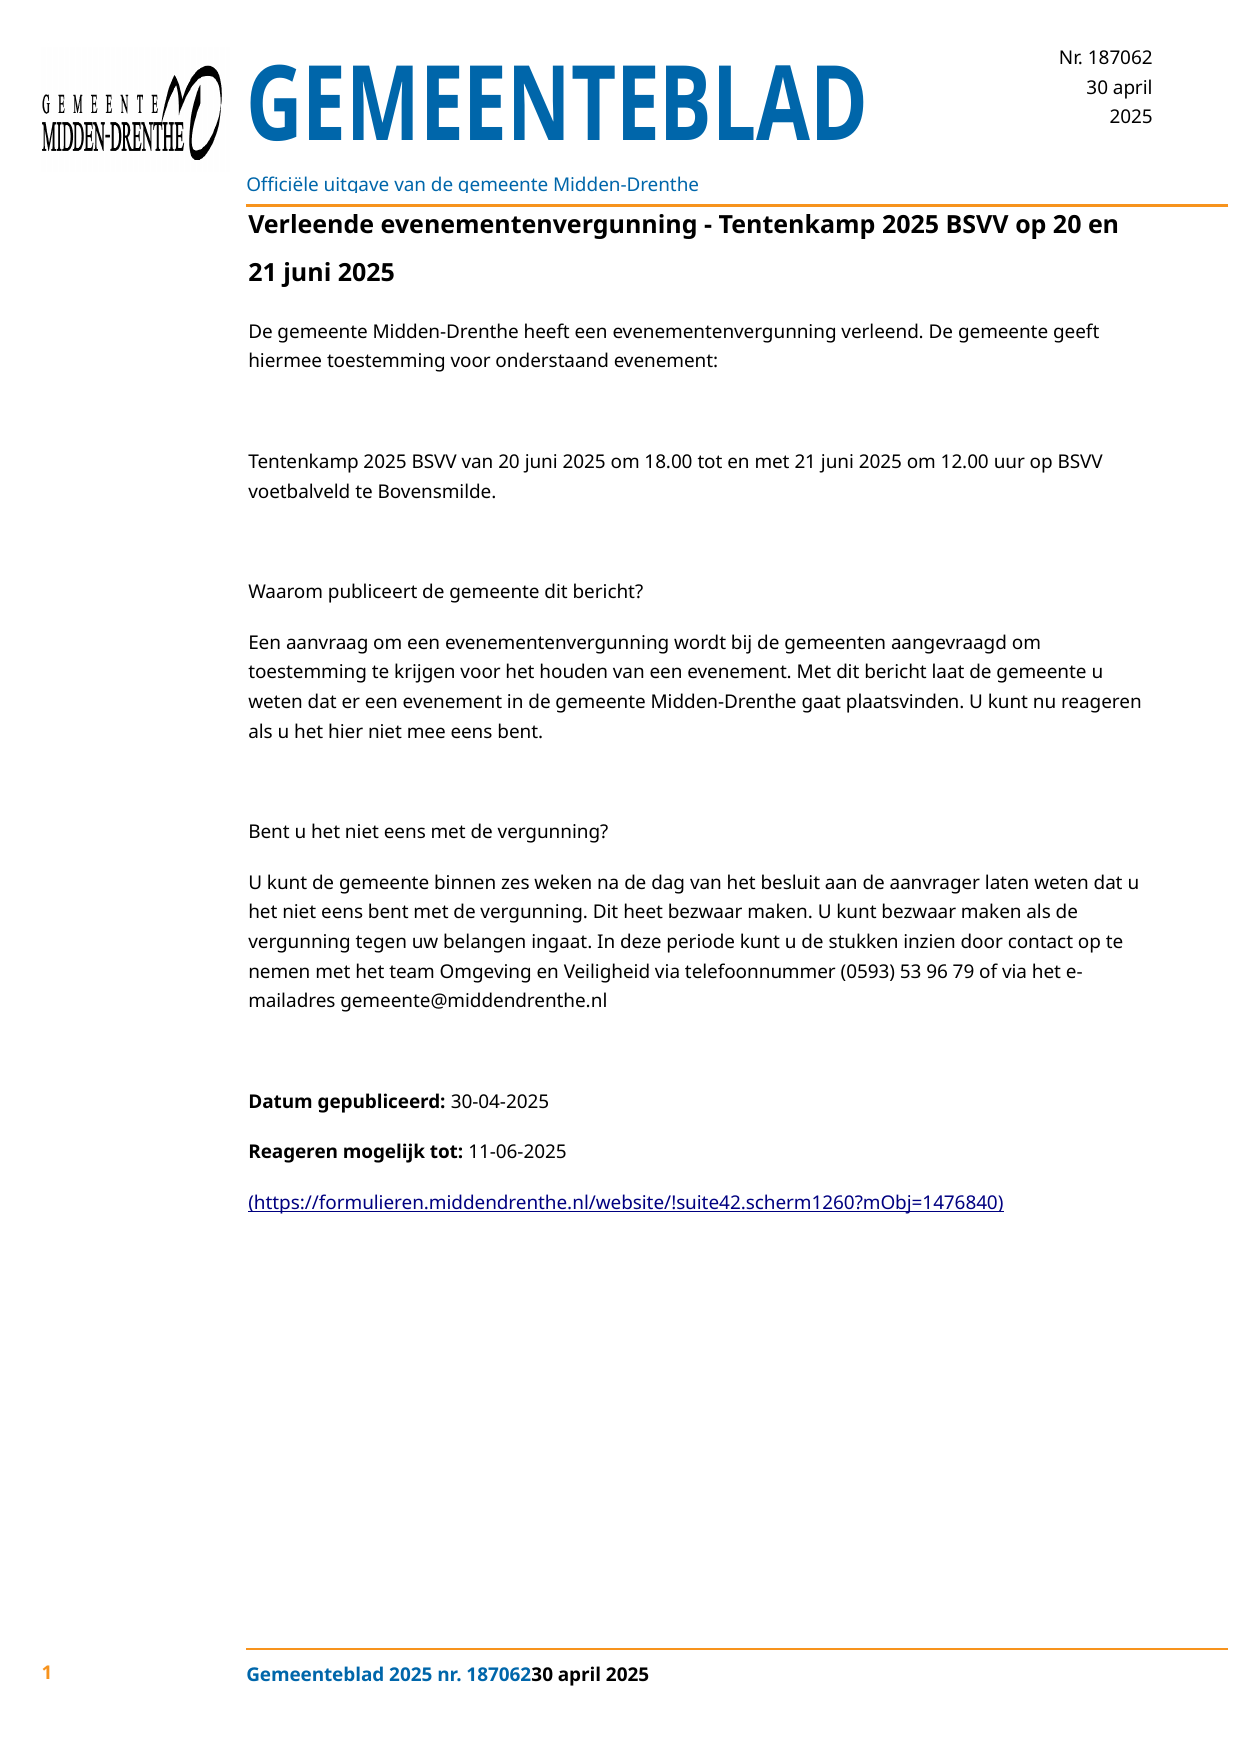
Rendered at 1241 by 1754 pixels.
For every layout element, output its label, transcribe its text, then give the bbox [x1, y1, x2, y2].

text Tentenkamp 2025 BSVV van 20 juni 2025 om 18.00 tot en met 21 juni 2025 om 12.00 uur op BSVV voetbalveld te Bovensmilde. [248, 448, 1152, 504]
text Waarom publiceert de gemeente dit bericht? [248, 579, 1152, 604]
text Een aanvraag om een evenementenvergunning wordt bij de gemeenten aangevraagd om toestemming te krijgen voor het houden van een evenement. Met dit bericht laat de gemeente u weten dat er een evenement in de gemeente Midden-Drenthe gaat plaatsvinden. U kunt nu reageren als u het hier niet mee eens bent. [248, 629, 1152, 744]
text U kunt de gemeente binnen zes weken na de dag van het besluit aan de aanvrager laten weten dat u het niet eens bent met de vergunning. Dit heet bezwaar maken. U kunt bezwaar maken als de vergunning tegen uw belangen ingaat. In deze periode kunt u de stukken inzien door contact op te nemen met het team Omgeving en Veiligheid via telefoonnummer (0593) 53 96 79 of via het e-mailadres gemeente@middendrenthe.nl [248, 869, 1152, 1013]
text Datum gepubliceerd: 30-04-2025 [248, 1088, 1152, 1114]
text Bent u het niet eens met de vergunning? [248, 819, 1152, 844]
text De gemeente Midden-Drenthe heeft een evenementenvergunning verleend. De gemeente geeft hiermee toestemming voor onderstaand evenement: [248, 318, 1152, 373]
text Reageren mogelijk tot: 11-06-2025 [248, 1139, 1152, 1164]
text Verleende evenementenvergunning - Tentenkamp 2025 BSVV op 20 en 21 juni 2025 [248, 207, 1152, 288]
picture [41, 47, 231, 172]
text (https://formulieren.middendrenthe.nl/website/!suite42.scherm1260?mObj=1476840) [248, 1189, 1152, 1215]
